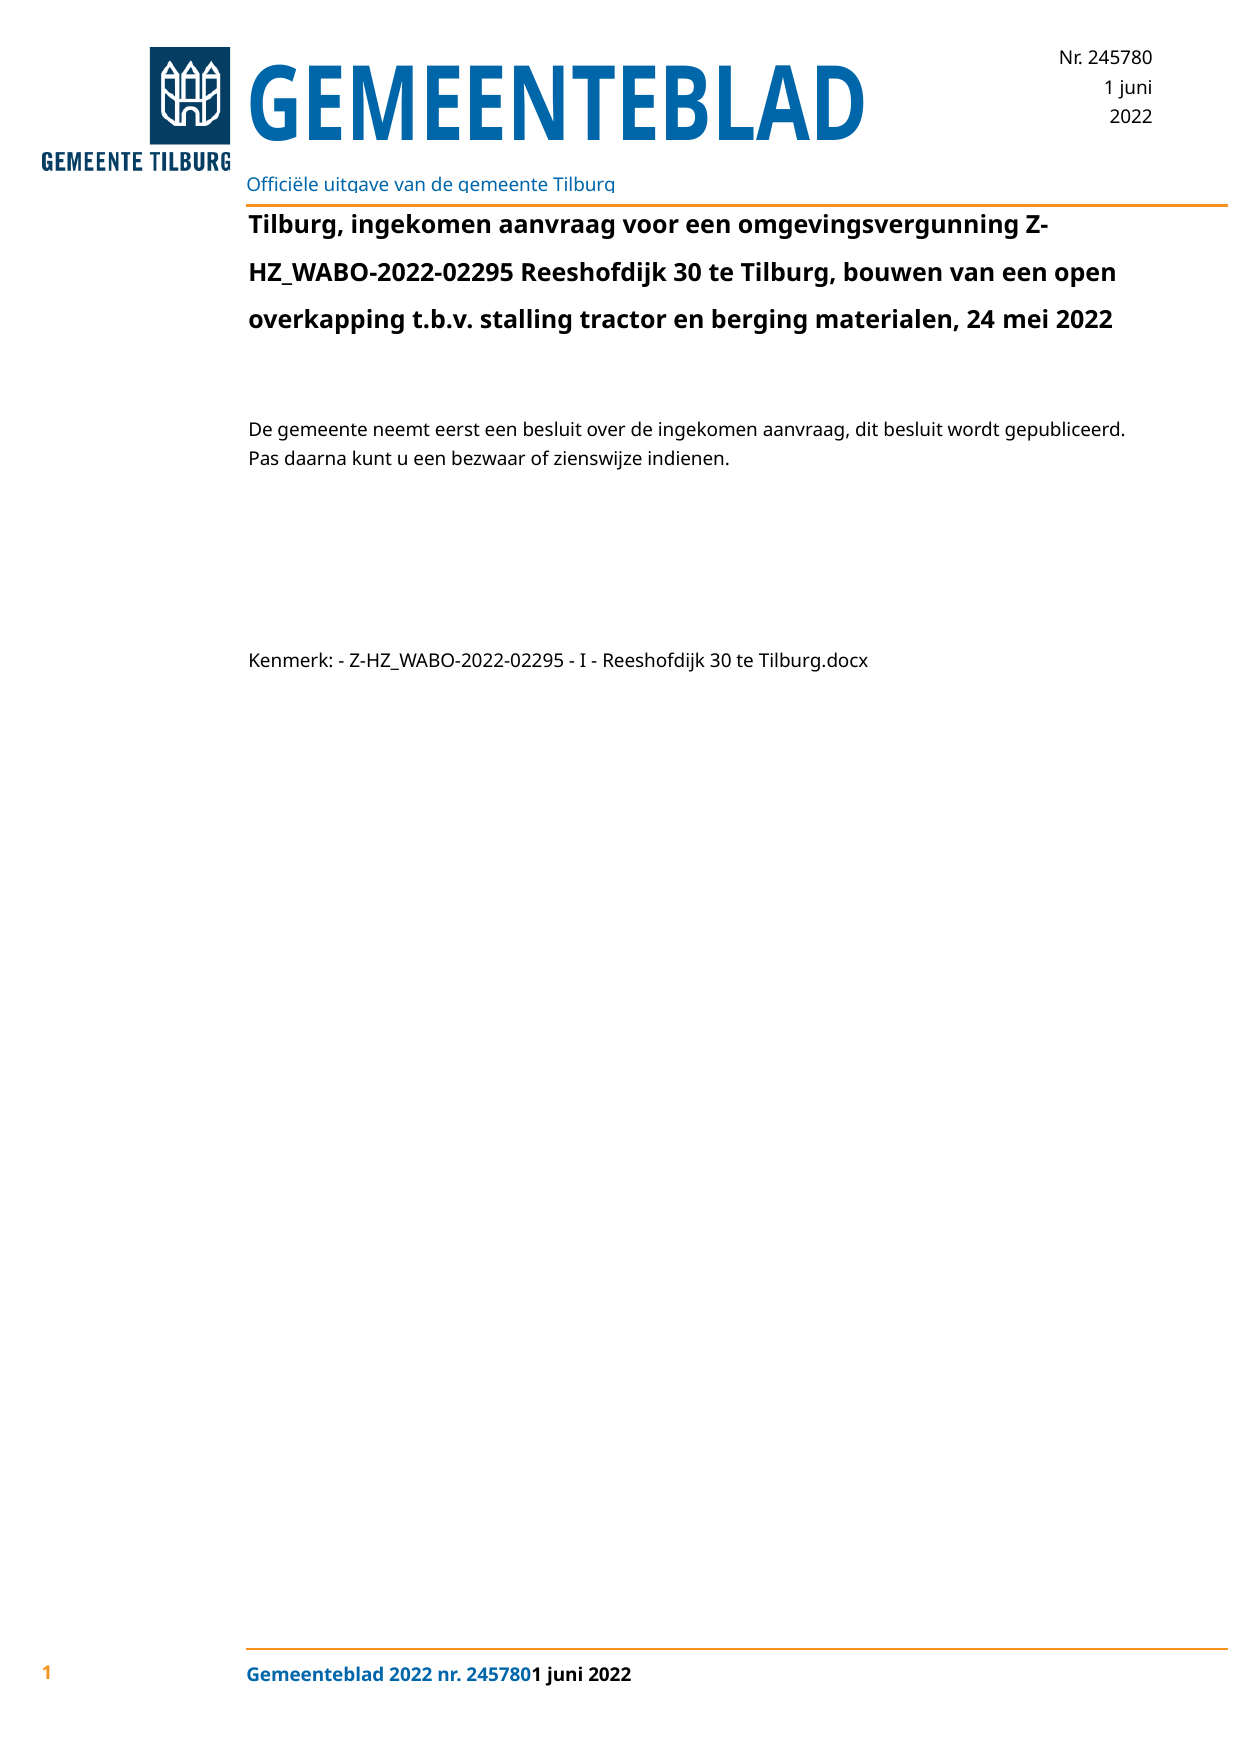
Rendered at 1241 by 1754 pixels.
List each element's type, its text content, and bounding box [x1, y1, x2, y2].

text De gemeente neemt eerst een besluit over de ingekomen aanvraag, dit besluit wordt gepubliceerd. Pas daarna kunt u een bezwaar of zienswijze indienen. [248, 416, 1152, 471]
picture [41, 47, 231, 172]
text Tilburg, ingekomen aanvraag voor een omgevingsvergunning Z-HZ_WABO-2022-02295 Reeshofdijk 30 te Tilburg, bouwen van een open overkapping t.b.v. stalling tractor en berging materialen, 24 mei 2022 [248, 207, 1152, 336]
text Kenmerk: - Z-HZ_WABO-2022-02295 - I - Reeshofdijk 30 te Tilburg.docx [248, 647, 1152, 673]
